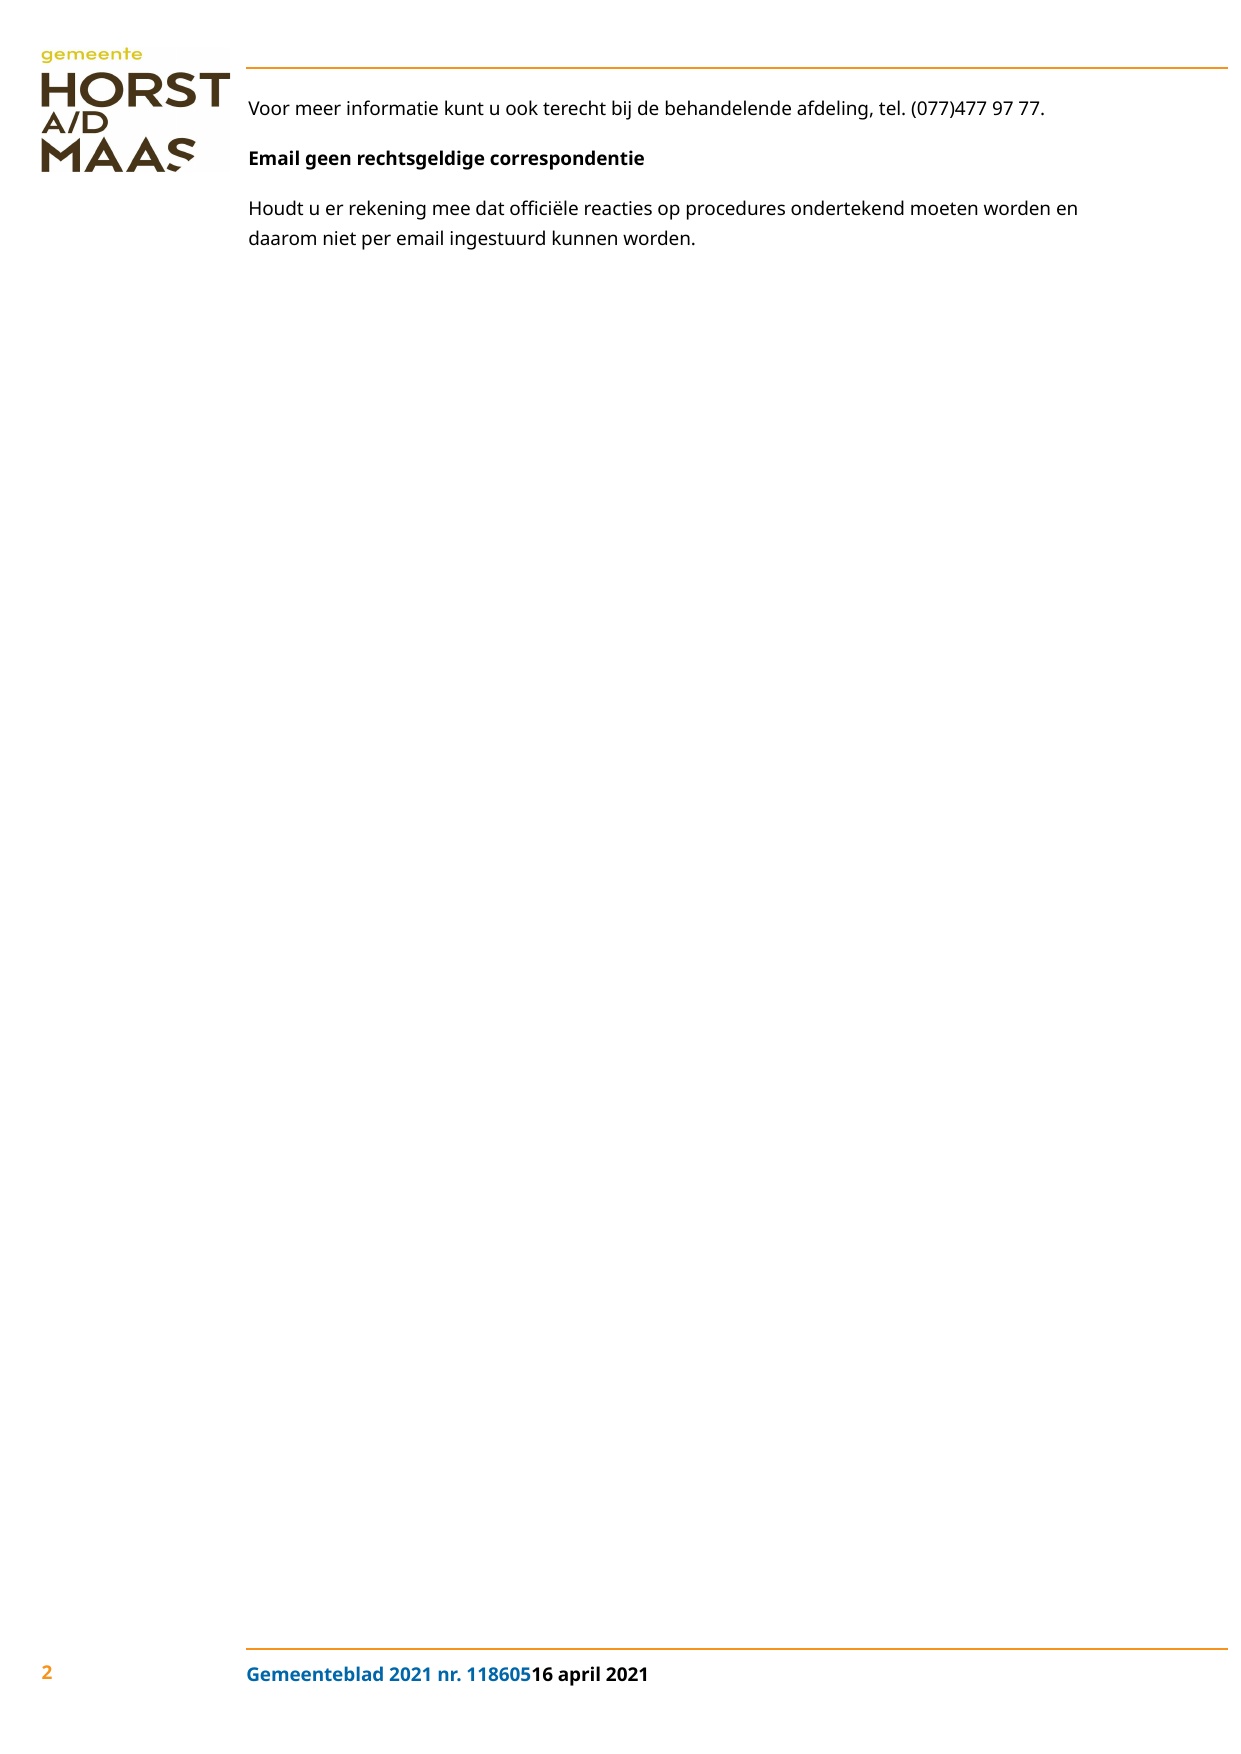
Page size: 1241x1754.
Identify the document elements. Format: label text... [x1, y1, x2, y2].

text Voor meer informatie kunt u ook terecht bij de behandelende afdeling, tel. (077)477 97 77. [248, 95, 1152, 121]
text Houdt u er rekening mee dat officiële reacties op procedures ondertekend moeten worden en daarom niet per email ingestuurd kunnen worden. [248, 196, 1152, 251]
picture [41, 47, 231, 172]
text Email geen rechtsgeldige correspondentie [248, 145, 1152, 171]
